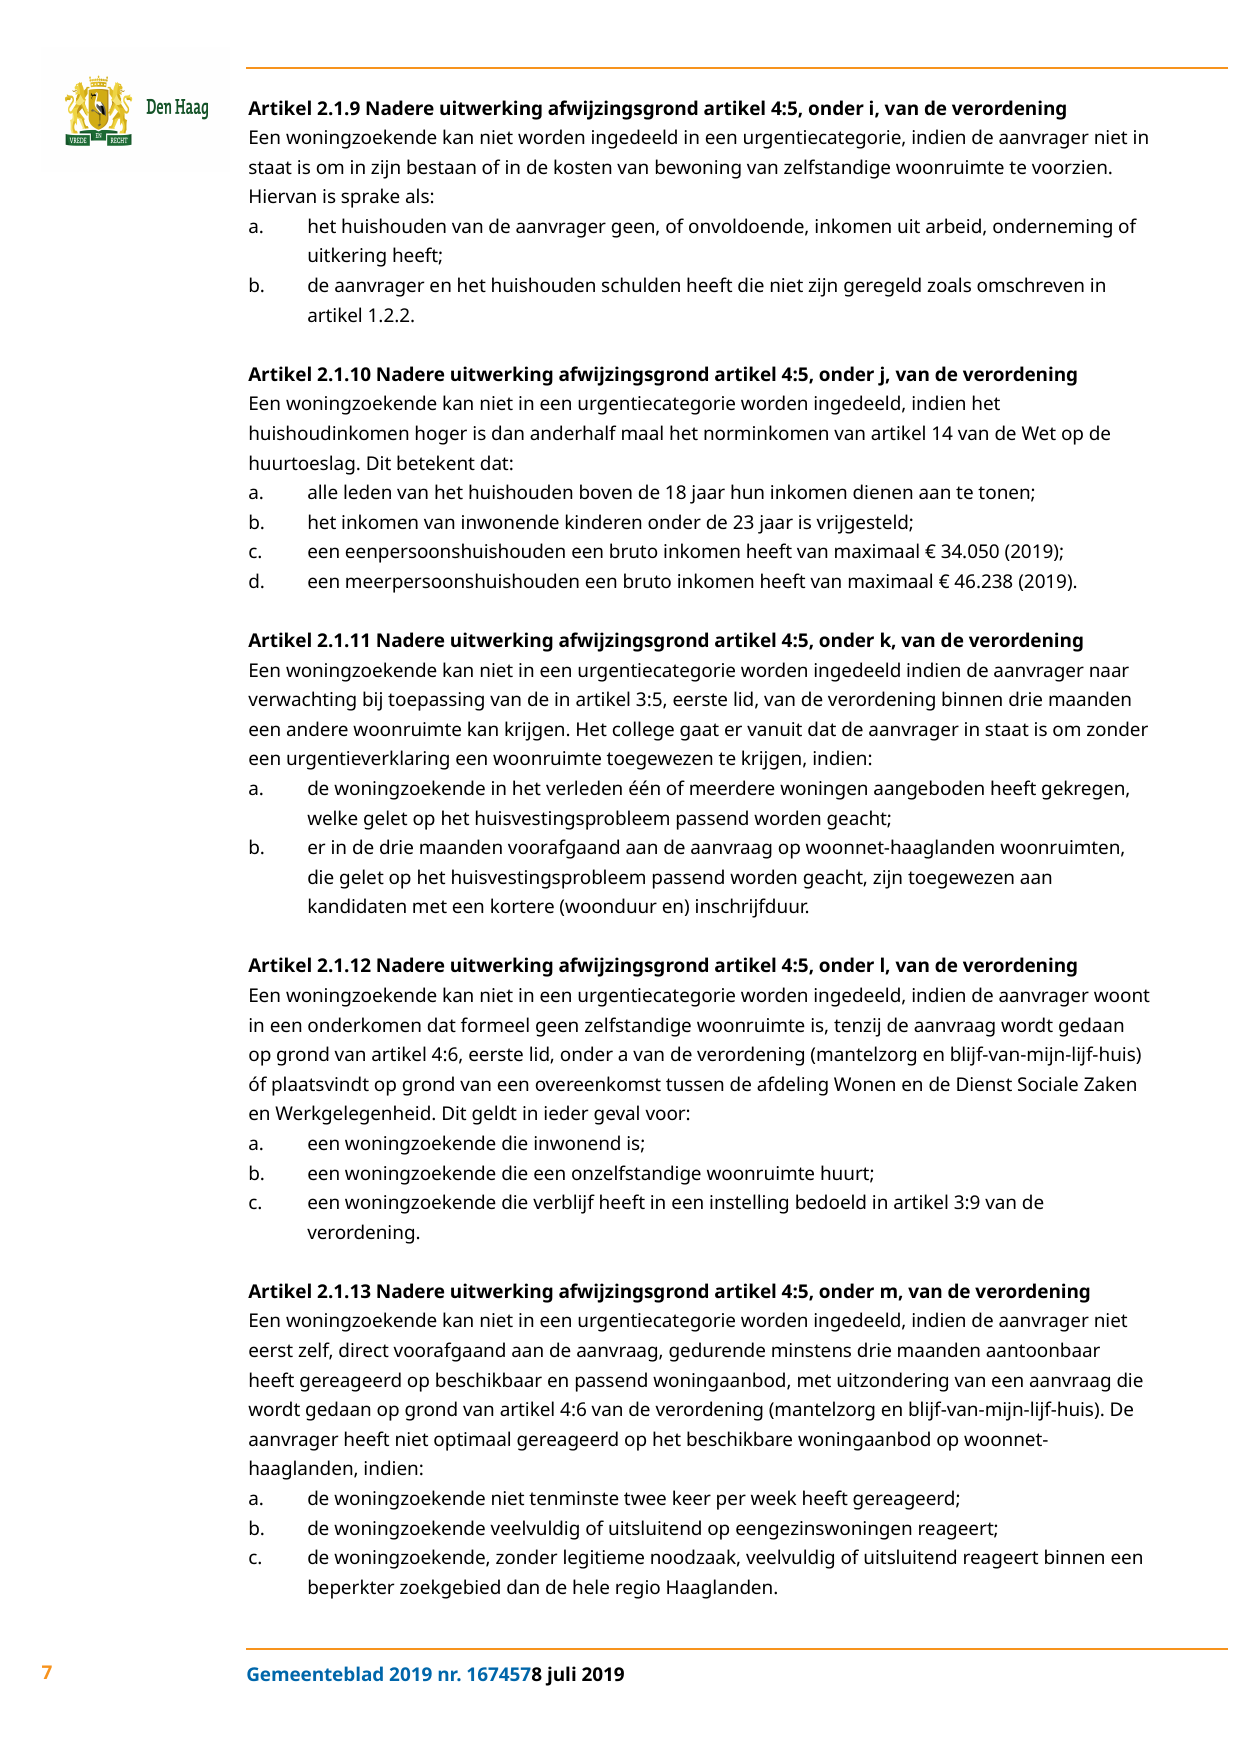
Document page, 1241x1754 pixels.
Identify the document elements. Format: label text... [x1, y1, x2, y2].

text Artikel 2.1.12 Nadere uitwerking afwijzingsgrond artikel 4:5, onder l, van de verordening [248, 953, 1152, 978]
list de woningzoekende, zonder legitieme noodzaak, veelvuldig of uitsluitend reageert binnen een beperkter zoekgebied dan de hele regio Haaglanden. [248, 1544, 1152, 1600]
text Een woningzoekende kan niet worden ingedeeld in een urgentiecategorie, indien de aanvrager niet in staat is om in zijn bestaan of in de kosten van bewoning van zelfstandige woonruimte te voorzien. Hiervan is sprake als: [248, 124, 1152, 209]
list er in de drie maanden voorafgaand aan de aanvraag op woonnet-haaglanden woonruimten, die gelet op het huisvestingsprobleem passend worden geacht, zijn toegewezen aan kandidaten met een kortere (woonduur en) inschrijfduur. [248, 834, 1152, 919]
text Artikel 2.1.10 Nadere uitwerking afwijzingsgrond artikel 4:5, onder j, van de verordening [248, 361, 1152, 387]
list alle leden van het huishouden boven de 18 jaar hun inkomen dienen aan te tonen; [248, 479, 1152, 505]
list een woningzoekende die inwonend is; [248, 1130, 1152, 1156]
picture [41, 47, 231, 172]
list een eenpersoonshuishouden een bruto inkomen heeft van maximaal € 34.050 (2019); [248, 538, 1152, 564]
text Artikel 2.1.13 Nadere uitwerking afwijzingsgrond artikel 4:5, onder m, van de verordening [248, 1278, 1152, 1304]
text Een woningzoekende kan niet in een urgentiecategorie worden ingedeeld indien de aanvrager naar verwachting bij toepassing van de in artikel 3:5, eerste lid, van de verordening binnen drie maanden een andere woonruimte kan krijgen. Het college gaat er vanuit dat de aanvrager in staat is om zonder een urgentieverklaring een woonruimte toegewezen te krijgen, indien: [248, 657, 1152, 771]
list een woningzoekende die verblijf heeft in een instelling bedoeld in artikel 3:9 van de verordening. [248, 1189, 1152, 1245]
list het huishouden van de aanvrager geen, of onvoldoende, inkomen uit arbeid, onderneming of uitkering heeft; [248, 213, 1152, 268]
text Artikel 2.1.11 Nadere uitwerking afwijzingsgrond artikel 4:5, onder k, van de verordening [248, 627, 1152, 653]
list de woningzoekende niet tenminste twee keer per week heeft gereageerd; [248, 1485, 1152, 1511]
list de aanvrager en het huishouden schulden heeft die niet zijn geregeld zoals omschreven in artikel 1.2.2. [248, 272, 1152, 328]
list een meerpersoonshuishouden een bruto inkomen heeft van maximaal € 46.238 (2019). [248, 568, 1152, 594]
list de woningzoekende in het verleden één of meerdere woningen aangeboden heeft gekregen, welke gelet op het huisvestingsprobleem passend worden geacht; [248, 775, 1152, 831]
text Een woningzoekende kan niet in een urgentiecategorie worden ingedeeld, indien de aanvrager woont in een onderkomen dat formeel geen zelfstandige woonruimte is, tenzij de aanvraag wordt gedaan op grond van artikel 4:6, eerste lid, onder a van de verordening (mantelzorg en blijf-van-mijn-lijf-huis) óf plaatsvindt op grond van een overeenkomst tussen de afdeling Wonen en de Dienst Sociale Zaken en Werkgelegenheid. Dit geldt in ieder geval voor: [248, 982, 1152, 1126]
list de woningzoekende veelvuldig of uitsluitend op eengezinswoningen reageert; [248, 1515, 1152, 1541]
text Een woningzoekende kan niet in een urgentiecategorie worden ingedeeld, indien de aanvrager niet eerst zelf, direct voorafgaand aan de aanvraag, gedurende minstens drie maanden aantoonbaar heeft gereageerd op beschikbaar en passend woningaanbod, met uitzondering van een aanvraag die wordt gedaan op grond van artikel 4:6 van de verordening (mantelzorg en blijf-van-mijn-lijf-huis). De aanvrager heeft niet optimaal gereageerd op het beschikbare woningaanbod op woonnet-haaglanden, indien: [248, 1308, 1152, 1481]
list het inkomen van inwonende kinderen onder de 23 jaar is vrijgesteld; [248, 509, 1152, 535]
list een woningzoekende die een onzelfstandige woonruimte huurt; [248, 1160, 1152, 1186]
text Artikel 2.1.9 Nadere uitwerking afwijzingsgrond artikel 4:5, onder i, van de verordening [248, 95, 1152, 121]
text Een woningzoekende kan niet in een urgentiecategorie worden ingedeeld, indien het huishoudinkomen hoger is dan anderhalf maal het norminkomen van artikel 14 van de Wet op de huurtoeslag. Dit betekent dat: [248, 391, 1152, 476]
